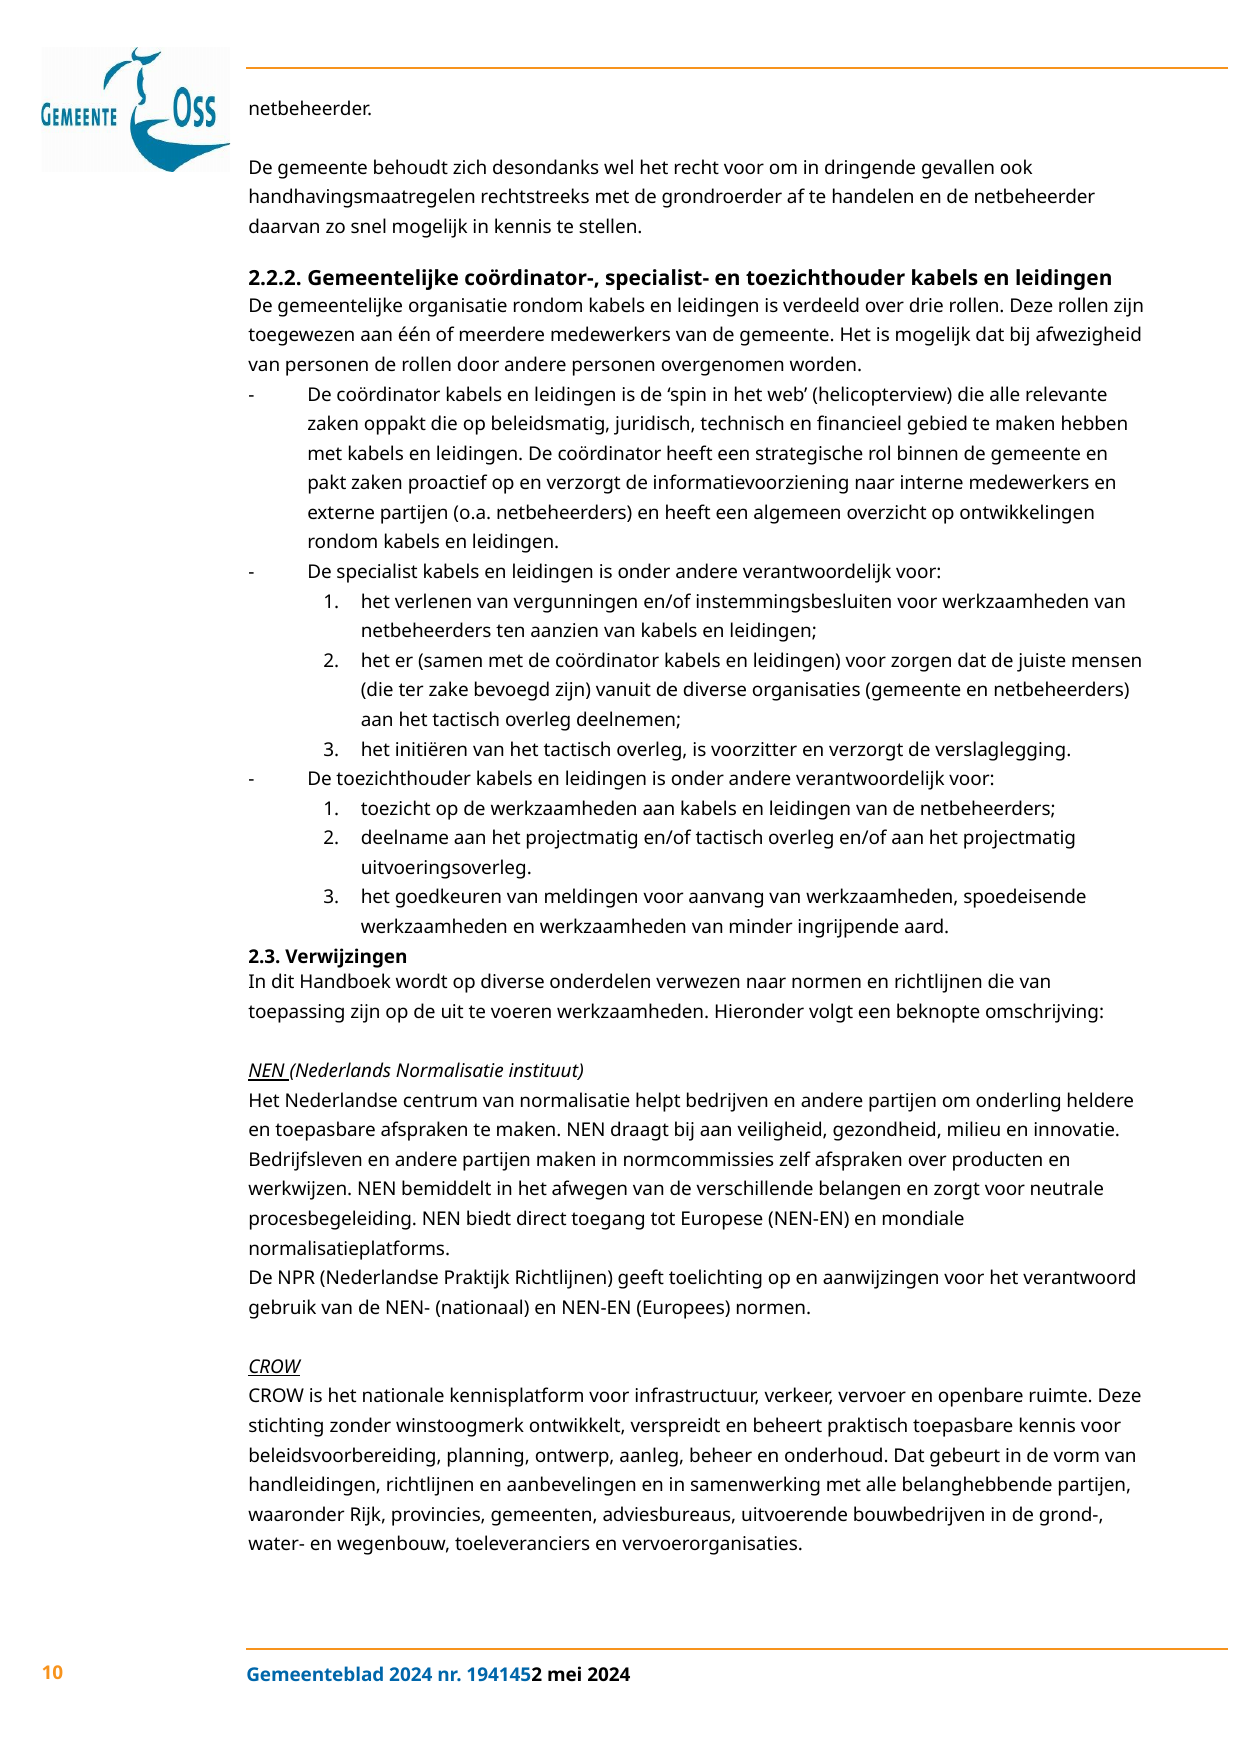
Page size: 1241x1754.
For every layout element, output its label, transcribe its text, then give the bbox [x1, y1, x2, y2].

text Het Nederlandse centrum van normalisatie helpt bedrijven en andere partijen om onderling heldere en toepasbare afspraken te maken. NEN draagt bij aan veiligheid, gezondheid, milieu en innovatie. [248, 1087, 1152, 1142]
text 2.3. Verwijzingen [248, 943, 1152, 968]
text netbeheerder. [248, 95, 1152, 121]
text NEN (Nederlands Normalisatie instituut) [248, 1057, 1152, 1083]
list het er (samen met de coördinator kabels en leidingen) voor zorgen dat de juiste mensen (die ter zake bevoegd zijn) vanuit de diverse organisaties (gemeente en netbeheerders) aan het tactisch overleg deelnemen; [323, 647, 1152, 732]
list het goedkeuren van meldingen voor aanvang van werkzaamheden, spoedeisende werkzaamheden en werkzaamheden van minder ingrijpende aard. [323, 884, 1152, 939]
list De toezichthouder kabels en leidingen is onder andere verantwoordelijk voor: [248, 765, 1152, 791]
picture [41, 47, 231, 172]
list De coördinator kabels en leidingen is de ‘spin in het web’ (helicopterview) die alle relevante zaken oppakt die op beleidsmatig, juridisch, technisch en financieel gebied te maken hebben met kabels en leidingen. De coördinator heeft een strategische rol binnen de gemeente en pakt zaken proactief op en verzorgt de informatievoorziening naar interne medewerkers en externe partijen (o.a. netbeheerders) en heeft een algemeen overzicht op ontwikkelingen rondom kabels en leidingen. [248, 381, 1152, 554]
text Bedrijfsleven en andere partijen maken in normcommissies zelf afspraken over producten en werkwijzen. NEN bemiddelt in het afwegen van de verschillende belangen en zorgt voor neutrale procesbegeleiding. NEN biedt direct toegang tot Europese (NEN-EN) en mondiale normalisatieplatforms. [248, 1146, 1152, 1261]
text De NPR (Nederlandse Praktijk Richtlijnen) geeft toelichting op en aanwijzingen voor het verantwoord gebruik van de NEN- (nationaal) en NEN-EN (Europees) normen. [248, 1264, 1152, 1320]
list het initiëren van het tactisch overleg, is voorzitter en verzorgt de verslaglegging. [323, 736, 1152, 761]
text CROW is het nationale kennisplatform voor infrastructuur, verkeer, vervoer en openbare ruimte. Deze stichting zonder winstoogmerk ontwikkelt, verspreidt en beheert praktisch toepasbare kennis voor beleidsvoorbereiding, planning, ontwerp, aanleg, beheer en onderhoud. Dat gebeurt in de vorm van handleidingen, richtlijnen en aanbevelingen en in samenwerking met alle belanghebbende partijen, waaronder Rijk, provincies, gemeenten, adviesbureaus, uitvoerende bouwbedrijven in de grond-, water- en wegenbouw, toeleveranciers en vervoerorganisaties. [248, 1383, 1152, 1556]
text De gemeentelijke organisatie rondom kabels en leidingen is verdeeld over drie rollen. Deze rollen zijn toegewezen aan één of meerdere medewerkers van de gemeente. Het is mogelijk dat bij afwezigheid van personen de rollen door andere personen overgenomen worden. [248, 292, 1152, 377]
list toezicht op de werkzaamheden aan kabels en leidingen van de netbeheerders; [323, 795, 1152, 821]
text CROW [248, 1353, 1152, 1379]
list het verlenen van vergunningen en/of instemmingsbesluiten voor werkzaamheden van netbeheerders ten aanzien van kabels en leidingen; [323, 588, 1152, 643]
list deelname aan het projectmatig en/of tactisch overleg en/of aan het projectmatig uitvoeringsoverleg. [323, 824, 1152, 880]
text De gemeente behoudt zich desondanks wel het recht voor om in dringende gevallen ook handhavingsmaatregelen rechtstreeks met de grondroerder af te handelen en de netbeheerder daarvan zo snel mogelijk in kennis te stellen. [248, 154, 1152, 239]
text 2.2.2. Gemeentelijke coördinator-, specialist- en toezichthouder kabels en leidingen [248, 263, 1152, 292]
list De specialist kabels en leidingen is onder andere verantwoordelijk voor: [248, 558, 1152, 584]
text In dit Handboek wordt op diverse onderdelen verwezen naar normen en richtlijnen die van toepassing zijn op de uit te voeren werkzaamheden. Hieronder volgt een beknopte omschrijving: [248, 968, 1152, 1024]
